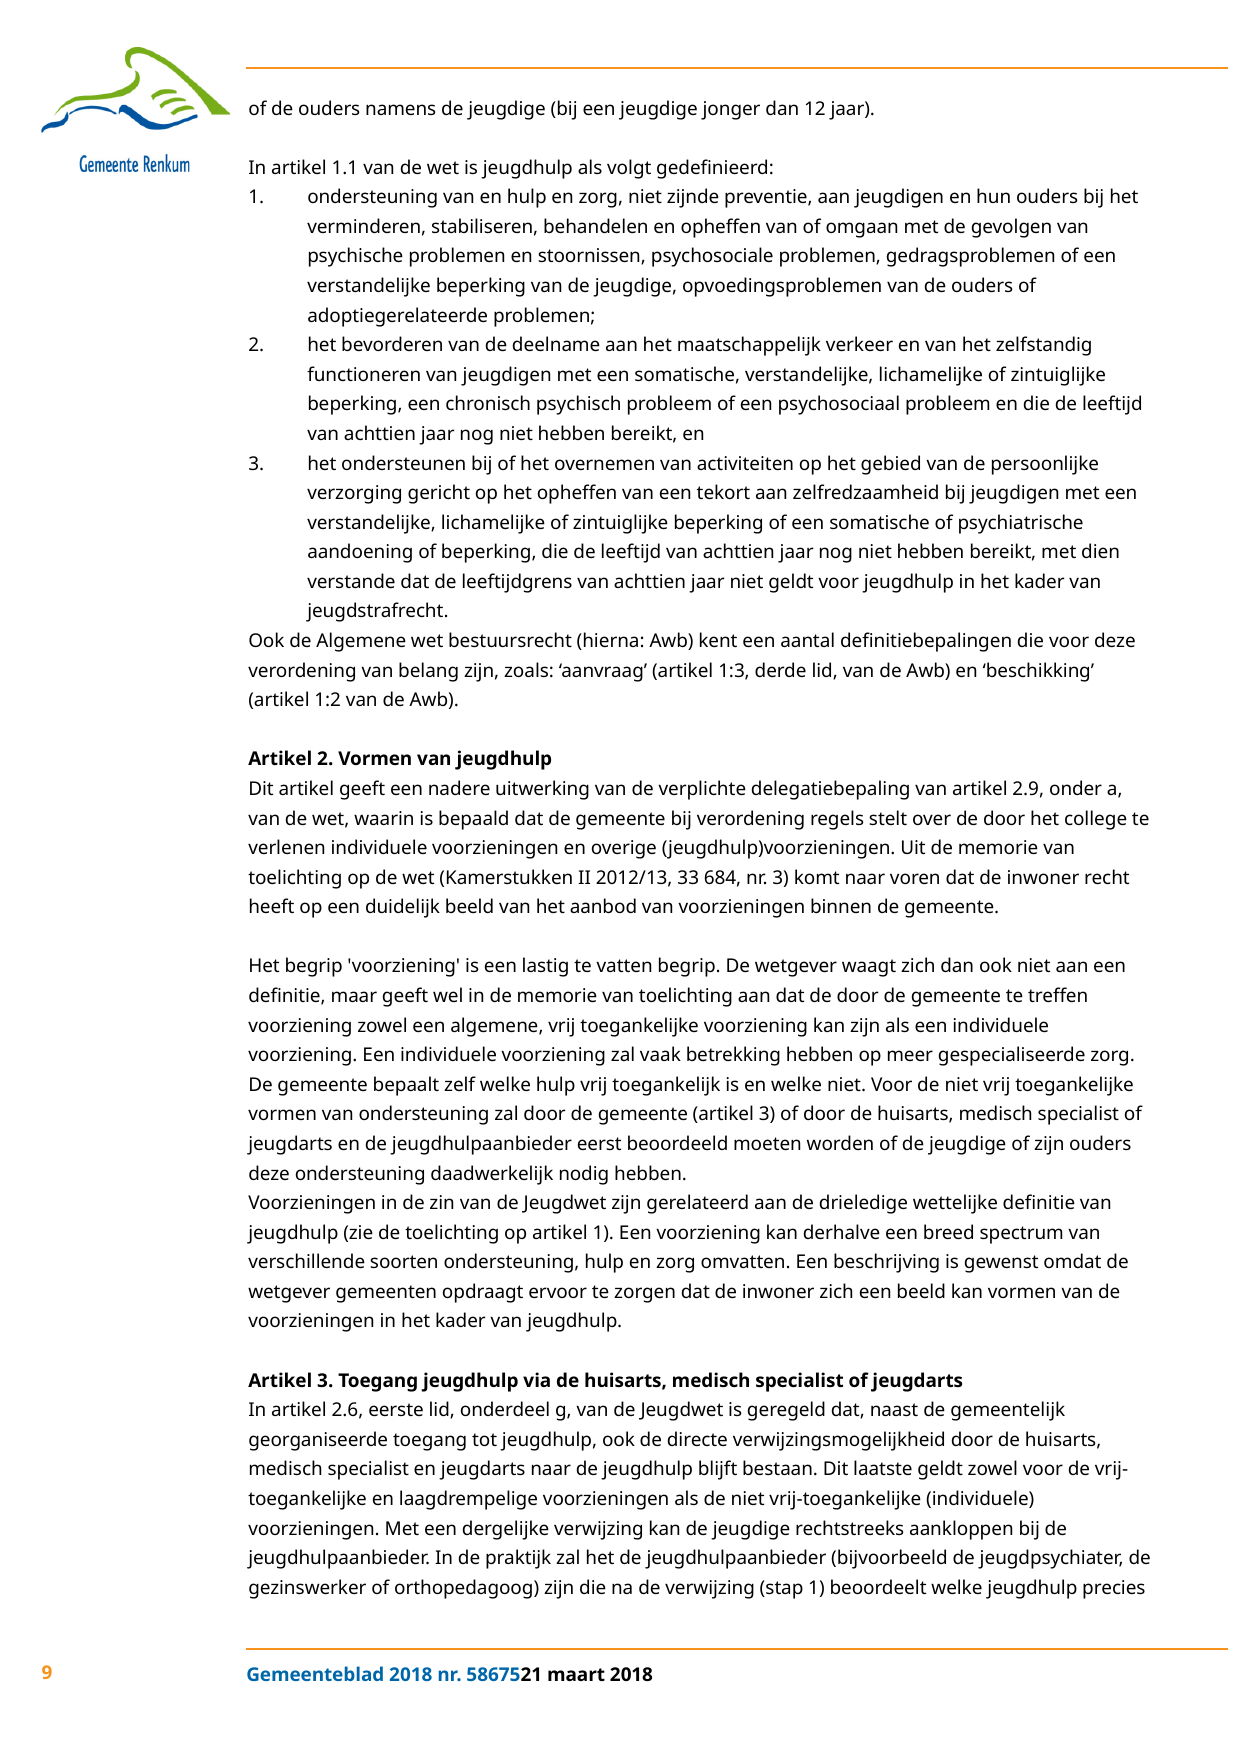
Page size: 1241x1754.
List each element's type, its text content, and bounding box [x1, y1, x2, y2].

text Artikel 3. Toegang jeugdhulp via de huisarts, medisch specialist of jeugdarts [248, 1367, 1152, 1393]
text In artikel 2.6, eerste lid, onderdeel g, van de Jeugdwet is geregeld dat, naast de gemeentelijk georganiseerde toegang tot jeugdhulp, ook de directe verwijzingsmogelijkheid door de huisarts, medisch specialist en jeugdarts naar de jeugdhulp blijft bestaan. Dit laatste geldt zowel voor de vrij-toegankelijke en laagdrempelige voorzieningen als de niet vrij-toegankelijke (individuele) voorzieningen. Met een dergelijke verwijzing kan de jeugdige rechtstreeks aankloppen bij de jeugdhulpaanbieder. In de praktijk zal het de jeugdhulpaanbieder (bijvoorbeeld de jeugdpsychiater, de gezinswerker of orthopedagoog) zijn die na de verwijzing (stap 1) beoordeelt welke jeugdhulp precies [248, 1396, 1152, 1600]
list het ondersteunen bij of het overnemen van activiteiten op het gebied van de persoonlijke verzorging gericht op het opheffen van een tekort aan zelfredzaamheid bij jeugdigen met een verstandelijke, lichamelijke of zintuiglijke beperking of een somatische of psychiatrische aandoening of beperking, die de leeftijd van achttien jaar nog niet hebben bereikt, met dien verstande dat de leeftijdgrens van achttien jaar niet geldt voor jeugdhulp in het kader van jeugdstrafrecht. [248, 450, 1152, 623]
text In artikel 1.1 van de wet is jeugdhulp als volgt gedefinieerd: [248, 154, 1152, 180]
list het bevorderen van de deelname aan het maatschappelijk verkeer en van het zelfstandig functioneren van jeugdigen met een somatische, verstandelijke, lichamelijke of zintuiglijke beperking, een chronisch psychisch probleem of een psychosociaal probleem en die de leeftijd van achttien jaar nog niet hebben bereikt, en [248, 331, 1152, 446]
text Dit artikel geeft een nadere uitwerking van de verplichte delegatiebepaling van artikel 2.9, onder a, van de wet, waarin is bepaald dat de gemeente bij verordening regels stelt over de door het college te verlenen individuele voorzieningen en overige (jeugdhulp)voorzieningen. Uit de memorie van toelichting op de wet (Kamerstukken II 2012/13, 33 684, nr. 3) komt naar voren dat de inwoner recht heeft op een duidelijk beeld van het aanbod van voorzieningen binnen de gemeente. [248, 775, 1152, 919]
text Het begrip 'voorziening' is een lastig te vatten begrip. De wetgever waagt zich dan ook niet aan een definitie, maar geeft wel in de memorie van toelichting aan dat de door de gemeente te treffen voorziening zowel een algemene, vrij toegankelijke voorziening kan zijn als een individuele voorziening. Een individuele voorziening zal vaak betrekking hebben op meer gespecialiseerde zorg. De gemeente bepaalt zelf welke hulp vrij toegankelijk is en welke niet. Voor de niet vrij toegankelijke vormen van ondersteuning zal door de gemeente (artikel 3) of door de huisarts, medisch specialist of jeugdarts en de jeugdhulpaanbieder eerst beoordeeld moeten worden of de jeugdige of zijn ouders deze ondersteuning daadwerkelijk nodig hebben. [248, 953, 1152, 1186]
text of de ouders namens de jeugdige (bij een jeugdige jonger dan 12 jaar). [248, 95, 1152, 121]
text Ook de Algemene wet bestuursrecht (hierna: Awb) kent een aantal definitiebepalingen die voor deze verordening van belang zijn, zoals: ‘aanvraag’ (artikel 1:3, derde lid, van de Awb) en ‘beschikking’ (artikel 1:2 van de Awb). [248, 627, 1152, 712]
text Voorzieningen in de zin van de Jeugdwet zijn gerelateerd aan de drieledige wettelijke definitie van jeugdhulp (zie de toelichting op artikel 1). Een voorziening kan derhalve een breed spectrum van verschillende soorten ondersteuning, hulp en zorg omvatten. Een beschrijving is gewenst omdat de wetgever gemeenten opdraagt ervoor te zorgen dat de inwoner zich een beeld kan vormen van de voorzieningen in het kader van jeugdhulp. [248, 1189, 1152, 1333]
text Artikel 2. Vormen van jeugdhulp [248, 746, 1152, 771]
list ondersteuning van en hulp en zorg, niet zijnde preventie, aan jeugdigen en hun ouders bij het verminderen, stabiliseren, behandelen en opheffen van of omgaan met de gevolgen van psychische problemen en stoornissen, psychosociale problemen, gedragsproblemen of een verstandelijke beperking van de jeugdige, opvoedingsproblemen van de ouders of adoptiegerelateerde problemen; [248, 183, 1152, 328]
picture [41, 47, 231, 172]
